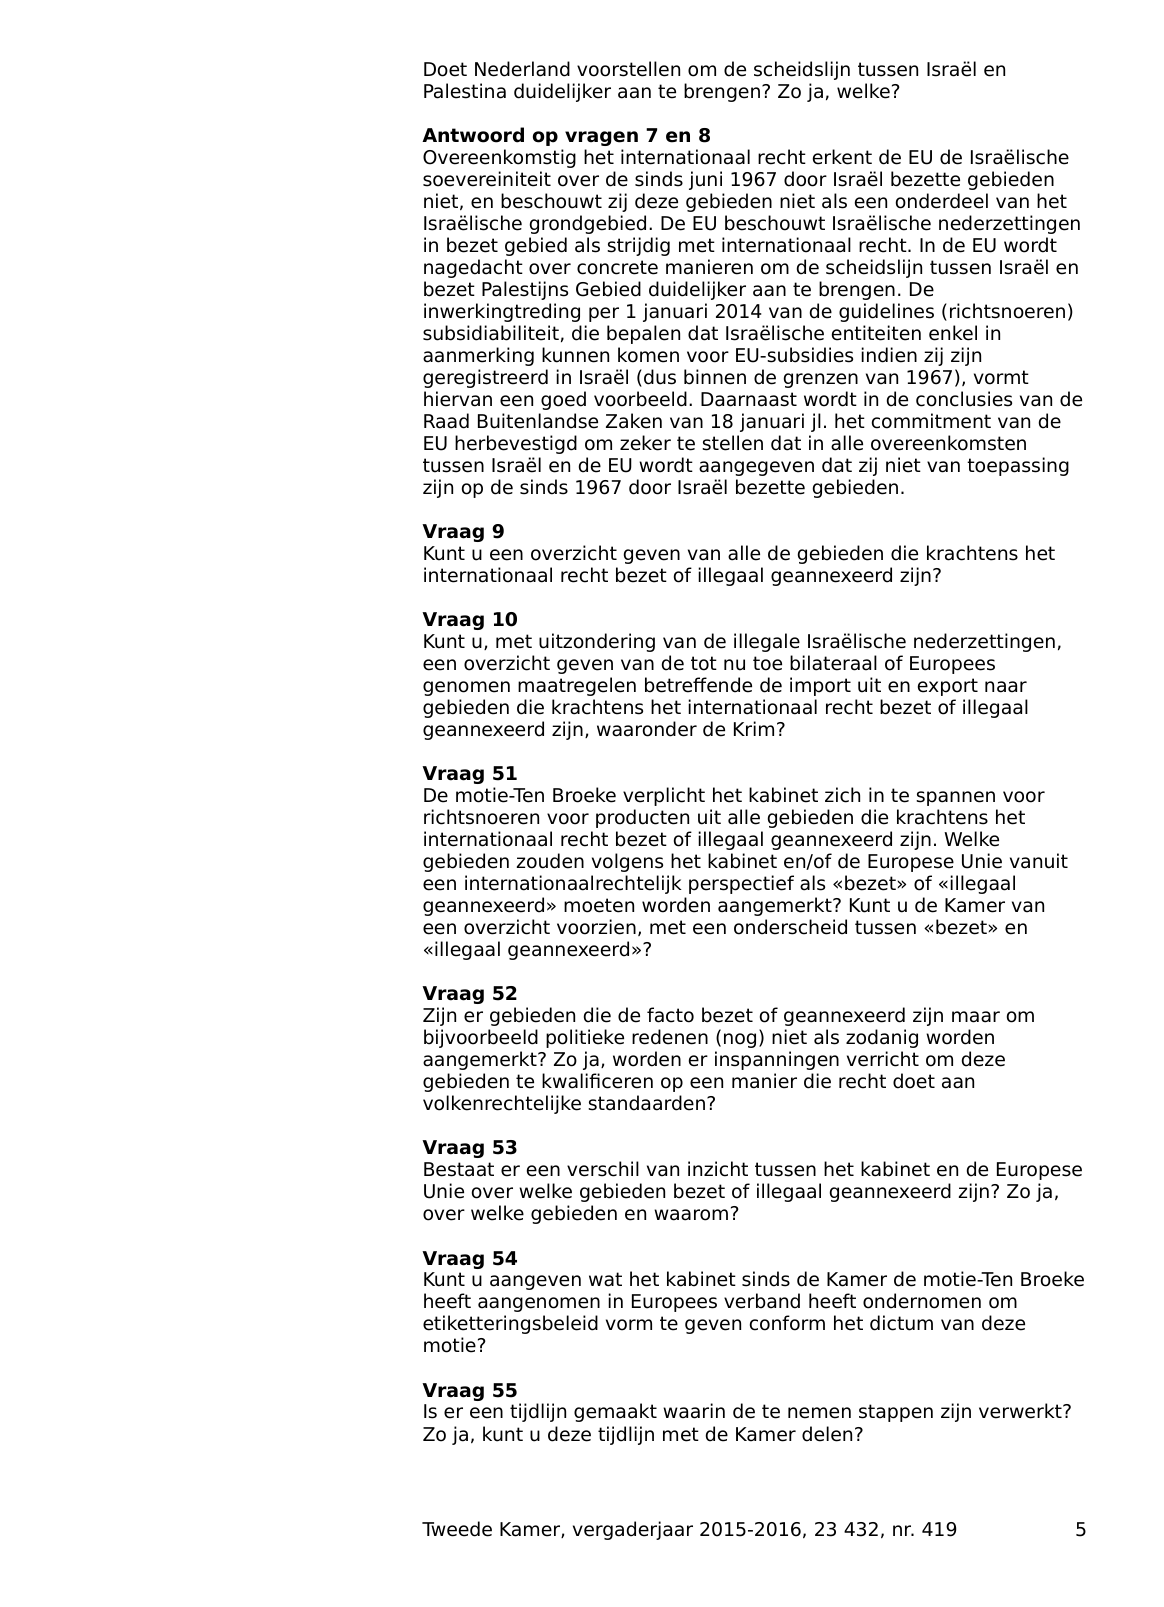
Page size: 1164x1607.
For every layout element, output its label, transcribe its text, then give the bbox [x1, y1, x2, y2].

text De motie-Ten Broeke verplicht het kabinet zich in te spannen voor richtsnoeren voor producten uit alle gebieden die krachtens het internationaal recht bezet of illegaal geannexeerd zijn. Welke gebieden zouden volgens het kabinet en/of de Europese Unie vanuit een internationaalrechtelijk perspectief als «bezet» of «illegaal geannexeerd» moeten worden aangemerkt? Kunt u de Kamer van een overzicht voorzien, met een onderscheid tussen «bezet» en «illegaal geannexeerd»? [422, 785, 1087, 961]
text Kunt u een overzicht geven van alle de gebieden die krachtens het internationaal recht bezet of illegaal geannexeerd zijn? [422, 543, 1087, 587]
text Vraag 54 [422, 1247, 1087, 1269]
text Vraag 52 [422, 983, 1087, 1005]
text Antwoord op vragen 7 en 8 [422, 125, 1087, 147]
text Bestaat er een verschil van inzicht tussen het kabinet en de Europese Unie over welke gebieden bezet of illegaal geannexeerd zijn? Zo ja, over welke gebieden en waarom? [422, 1159, 1087, 1225]
text Doet Nederland voorstellen om de scheidslijn tussen Israël en Palestina duidelijker aan te brengen? Zo ja, welke? [422, 59, 1087, 103]
text Vraag 55 [422, 1379, 1087, 1401]
text Kunt u, met uitzondering van de illegale Israëlische nederzettingen, een overzicht geven van de tot nu toe bilateraal of Europees genomen maatregelen betreffende de import uit en export naar gebieden die krachtens het internationaal recht bezet of illegaal geannexeerd zijn, waaronder de Krim? [422, 631, 1087, 741]
text Kunt u aangeven wat het kabinet sinds de Kamer de motie-Ten Broeke heeft aangenomen in Europees verband heeft ondernomen om etiketteringsbeleid vorm te geven conform het dictum van deze motie? [422, 1269, 1087, 1357]
text Zijn er gebieden die de facto bezet of geannexeerd zijn maar om bijvoorbeeld politieke redenen (nog) niet als zodanig worden aangemerkt? Zo ja, worden er inspanningen verricht om deze gebieden te kwalificeren op een manier die recht doet aan volkenrechtelijke standaarden? [422, 1005, 1087, 1115]
text Vraag 51 [422, 763, 1087, 785]
text Vraag 9 [422, 521, 1087, 543]
text Overeenkomstig het internationaal recht erkent de EU de Israëlische soevereiniteit over de sinds juni 1967 door Israël bezette gebieden niet, en beschouwt zij deze gebieden niet als een onderdeel van het Israëlische grondgebied. De EU beschouwt Israëlische nederzettingen in bezet gebied als strijdig met internationaal recht. In de EU wordt nagedacht over concrete manieren om de scheidslijn tussen Israël en bezet Palestijns Gebied duidelijker aan te brengen. De inwerkingtreding per 1 januari 2014 van de guidelines (richtsnoeren) subsidiabiliteit, die bepalen dat Israëlische entiteiten enkel in aanmerking kunnen komen voor EU-subsidies indien zij zijn geregistreerd in Israël (dus binnen de grenzen van 1967), vormt hiervan een goed voorbeeld. Daarnaast wordt in de conclusies van de Raad Buitenlandse Zaken van 18 januari jl. het commitment van de EU herbevestigd om zeker te stellen dat in alle overeenkomsten tussen Israël en de EU wordt aangegeven dat zij niet van toepassing zijn op de sinds 1967 door Israël bezette gebieden. [422, 147, 1087, 499]
text Vraag 53 [422, 1137, 1087, 1159]
text Is er een tijdlijn gemaakt waarin de te nemen stappen zijn verwerkt? Zo ja, kunt u deze tijdlijn met de Kamer delen? [422, 1401, 1087, 1445]
text Vraag 10 [422, 609, 1087, 631]
